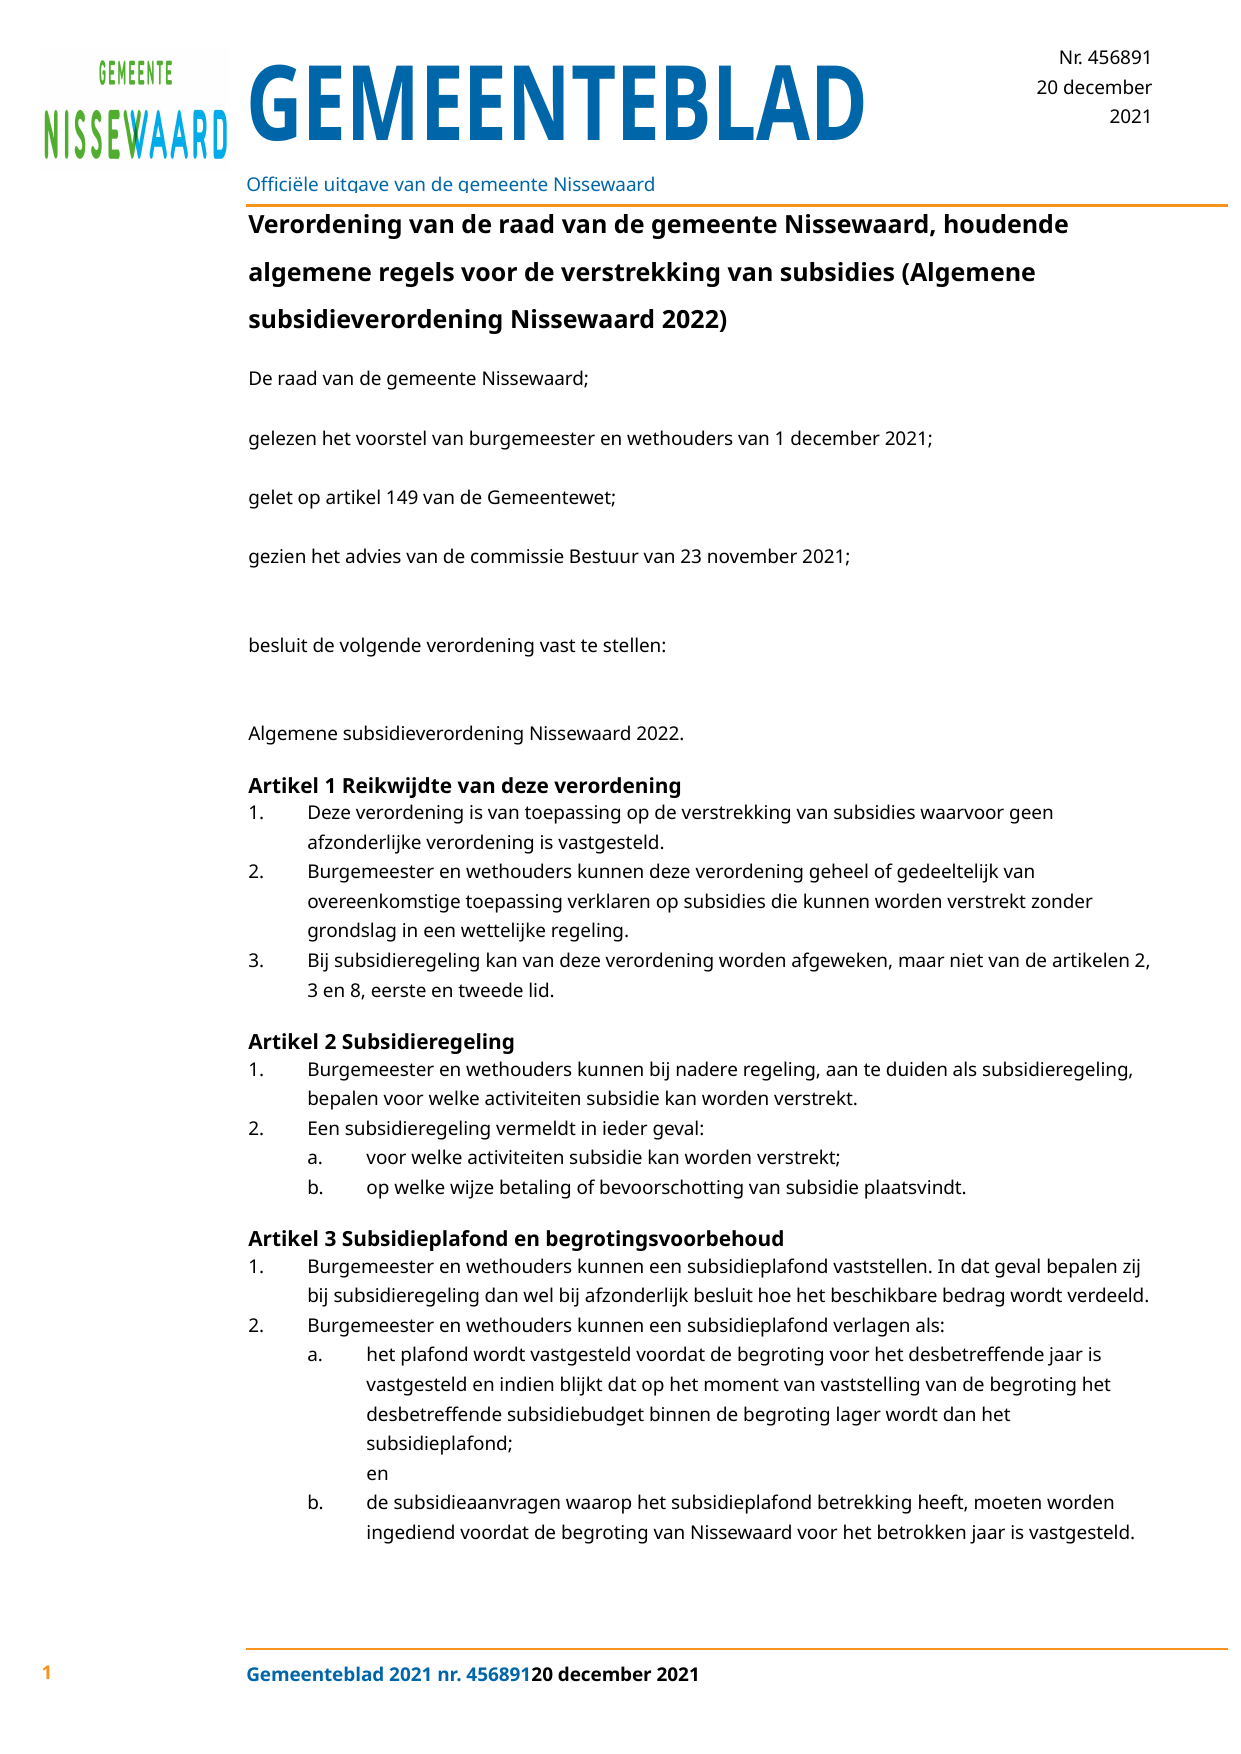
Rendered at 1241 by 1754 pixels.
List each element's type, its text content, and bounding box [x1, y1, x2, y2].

list voor welke activiteiten subsidie kan worden verstrekt; [307, 1144, 1152, 1170]
list Burgemeester en wethouders kunnen bij nadere regeling, aan te duiden als subsidieregeling, bepalen voor welke activiteiten subsidie kan worden verstrekt. [248, 1056, 1152, 1111]
text gelezen het voorstel van burgemeester en wethouders van 1 december 2021; [248, 425, 1152, 450]
list Burgemeester en wethouders kunnen een subsidieplafond verlagen als: [248, 1312, 1152, 1338]
text De raad van de gemeente Nissewaard; [248, 366, 1152, 391]
text Artikel 2 Subsidieregeling [248, 1027, 1152, 1056]
list de subsidieaanvragen waarop het subsidieplafond betrekking heeft, moeten worden ingediend voordat de begroting van Nissewaard voor het betrokken jaar is vastgesteld. [307, 1489, 1152, 1545]
list Bij subsidieregeling kan van deze verordening worden afgeweken, maar niet van de artikelen 2, 3 en 8, eerste en tweede lid. [248, 947, 1152, 1003]
list op welke wijze betaling of bevoorschotting van subsidie plaatsvindt. [307, 1174, 1152, 1200]
list Burgemeester en wethouders kunnen een subsidieplafond vaststellen. In dat geval bepalen zij bij subsidieregeling dan wel bij afzonderlijk besluit hoe het beschikbare bedrag wordt verdeeld. [248, 1253, 1152, 1308]
list het plafond wordt vastgesteld voordat de begroting voor het desbetreffende jaar is vastgesteld en indien blijkt dat op het moment van vaststelling van de begroting het desbetreffende subsidiebudget binnen de begroting lager wordt dan het subsidieplafond; [307, 1342, 1152, 1456]
list Burgemeester en wethouders kunnen deze verordening geheel of gedeeltelijk van overeenkomstige toepassing verklaren op subsidies die kunnen worden verstrekt zonder grondslag in een wettelijke regeling. [248, 858, 1152, 943]
text gelet op artikel 149 van de Gemeentewet; [248, 484, 1152, 509]
list Een subsidieregeling vermeldt in ieder geval: [248, 1115, 1152, 1141]
picture [41, 47, 231, 172]
text besluit de volgende verordening vast te stellen: [248, 632, 1152, 657]
text Verordening van de raad van de gemeente Nissewaard, houdende algemene regels voor de verstrekking van subsidies (Algemene subsidieverordening Nissewaard 2022) [248, 207, 1152, 336]
text gezien het advies van de commissie Bestuur van 23 november 2021; [248, 543, 1152, 569]
text Artikel 3 Subsidieplafond en begrotingsvoorbehoud [248, 1224, 1152, 1253]
list Deze verordening is van toepassing op de verstrekking van subsidies waarvoor geen afzonderlijke verordening is vastgesteld. [248, 799, 1152, 855]
list en [307, 1460, 1152, 1486]
text Artikel 1 Reikwijdte van deze verordening [248, 771, 1152, 799]
text Algemene subsidieverordening Nissewaard 2022. [248, 721, 1152, 746]
